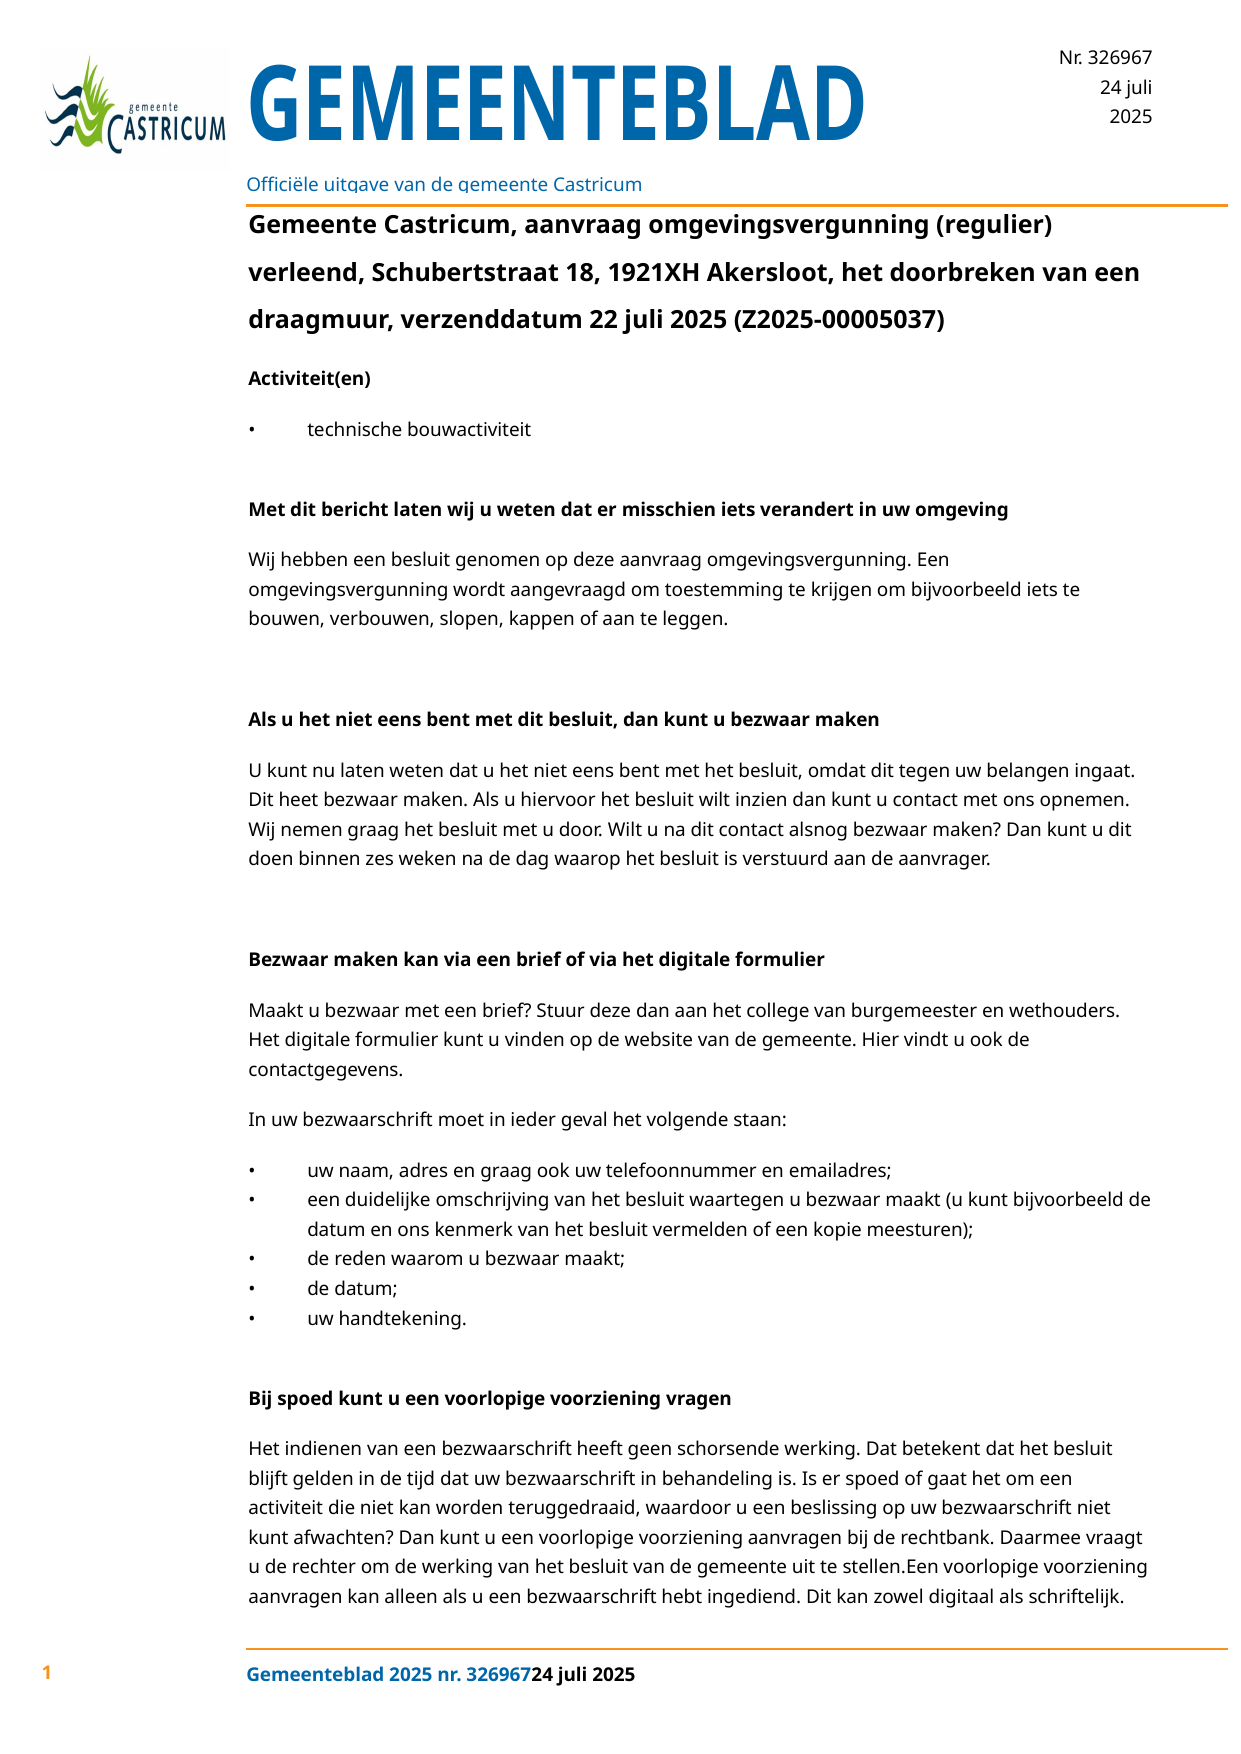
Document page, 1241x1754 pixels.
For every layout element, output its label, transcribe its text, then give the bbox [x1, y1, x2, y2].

list de reden waarom u bezwaar maakt; [248, 1246, 1152, 1271]
list de datum; [248, 1275, 1152, 1301]
text Wij hebben een besluit genomen op deze aanvraag omgevingsvergunning. Een omgevingsvergunning wordt aangevraagd om toestemming te krijgen om bijvoorbeeld iets te bouwen, verbouwen, slopen, kappen of aan te leggen. [248, 546, 1152, 631]
text Bezwaar maken kan via een brief of via het digitale formulier [248, 946, 1152, 972]
list technische bouwactiviteit [248, 416, 1152, 442]
text Maakt u bezwaar met een brief? Stuur deze dan aan het college van burgemeester en wethouders. Het digitale formulier kunt u vinden op de website van de gemeente. Hier vindt u ook de contactgegevens. [248, 997, 1152, 1082]
text U kunt nu laten weten dat u het niet eens bent met het besluit, omdat dit tegen uw belangen ingaat. Dit heet bezwaar maken. Als u hiervoor het besluit wilt inzien dan kunt u contact met ons opnemen. Wij nemen graag het besluit met u door. Wilt u na dit contact alsnog bezwaar maken? Dan kunt u dit doen binnen zes weken na de dag waarop het besluit is verstuurd aan de aanvrager. [248, 757, 1152, 871]
text Gemeente Castricum, aanvraag omgevingsvergunning (regulier) verleend, Schubertstraat 18, 1921XH Akersloot, het doorbreken van een draagmuur, verzenddatum 22 juli 2025 (Z2025-00005037) [248, 207, 1152, 336]
list uw naam, adres en graag ook uw telefoonnummer en emailadres; [248, 1157, 1152, 1182]
text Met dit bericht laten wij u weten dat er misschien iets verandert in uw omgeving [248, 496, 1152, 522]
list een duidelijke omschrijving van het besluit waartegen u bezwaar maakt (u kunt bijvoorbeeld de datum en ons kenmerk van het besluit vermelden of een kopie meesturen); [248, 1186, 1152, 1242]
text Het indienen van een bezwaarschrift heeft geen schorsende werking. Dat betekent dat het besluit blijft gelden in de tijd dat uw bezwaarschrift in behandeling is. Is er spoed of gaat het om een activiteit die niet kan worden teruggedraaid, waardoor u een beslissing op uw bezwaarschrift niet kunt afwachten? Dan kunt u een voorlopige voorziening aanvragen bij de rechtbank. Daarmee vraagt u de rechter om de werking van het besluit van de gemeente uit te stellen.Een voorlopige voorziening aanvragen kan alleen als u een bezwaarschrift hebt ingediend. Dit kan zowel digitaal als schriftelijk. [248, 1435, 1152, 1609]
list uw handtekening. [248, 1305, 1152, 1330]
picture [41, 47, 231, 172]
text Activiteit(en) [248, 366, 1152, 391]
text Bij spoed kunt u een voorlopige voorziening vragen [248, 1385, 1152, 1410]
text In uw bezwaarschrift moet in ieder geval het volgende staan: [248, 1106, 1152, 1132]
text Als u het niet eens bent met dit besluit, dan kunt u bezwaar maken [248, 706, 1152, 732]
